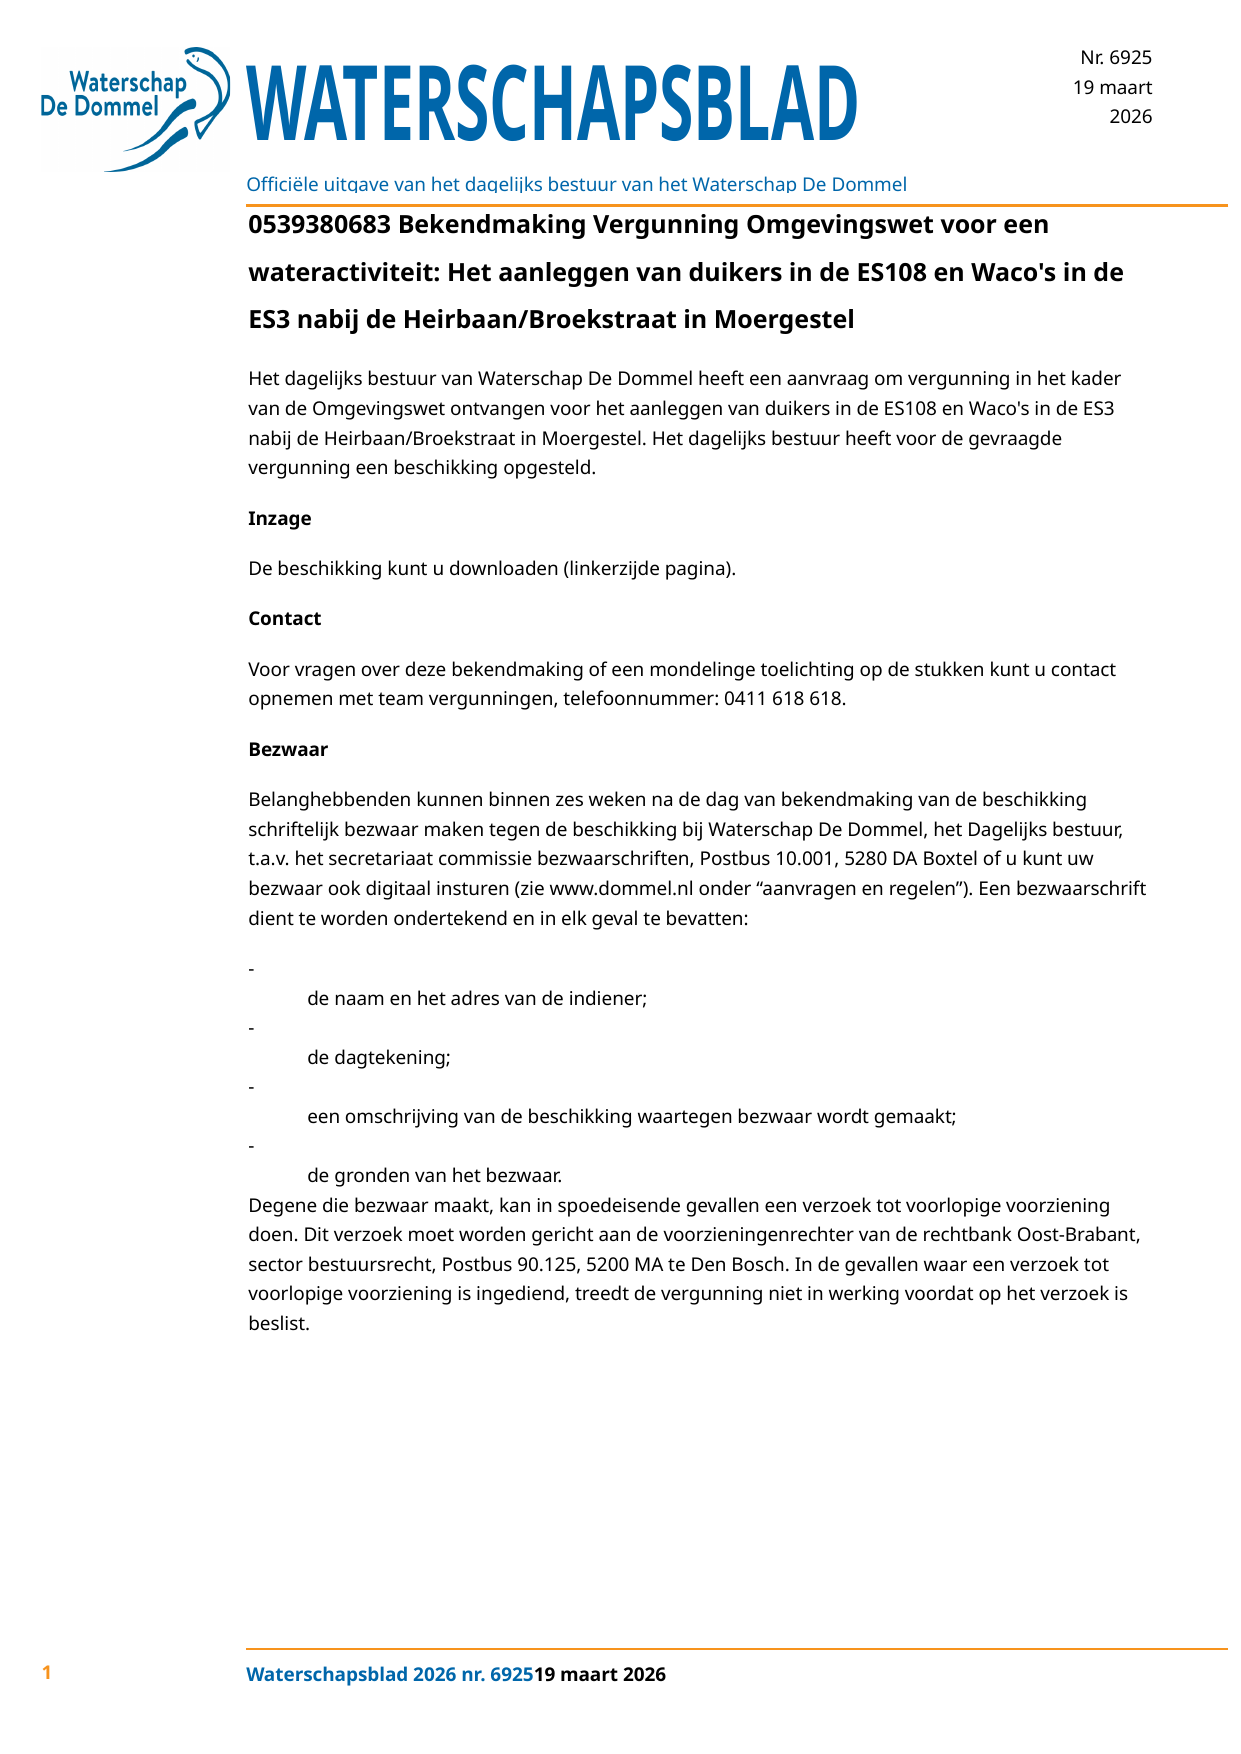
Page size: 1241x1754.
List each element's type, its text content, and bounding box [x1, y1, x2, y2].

list de gronden van het bezwaar. [248, 1162, 1152, 1188]
text Belanghebbenden kunnen binnen zes weken na de dag van bekendmaking van de beschikking schriftelijk bezwaar maken tegen de beschikking bij Waterschap De Dommel, het Dagelijks bestuur, t.a.v. het secretariaat commissie bezwaarschriften, Postbus 10.001, 5280 DA Boxtel of u kunt uw bezwaar ook digitaal insturen (zie www.dommel.nl onder “aanvragen en regelen”). Een bezwaarschrift dient te worden ondertekend en in elk geval te bevatten: [248, 786, 1152, 930]
list de dagtekening; [248, 1044, 1152, 1069]
list een omschrijving van de beschikking waartegen bezwaar wordt gemaakt; [248, 1103, 1152, 1129]
text Bezwaar [248, 736, 1152, 762]
text Contact [248, 606, 1152, 631]
text 0539380683 Bekendmaking Vergunning Omgevingswet voor een wateractiviteit: Het aanleggen van duikers in de ES108 en Waco's in de ES3 nabij de Heirbaan/Broekstraat in Moergestel [248, 207, 1152, 336]
text Het dagelijks bestuur van Waterschap De Dommel heeft een aanvraag om vergunning in het kader van de Omgevingswet ontvangen voor het aanleggen van duikers in de ES108 en Waco's in de ES3 nabij de Heirbaan/Broekstraat in Moergestel. Het dagelijks bestuur heeft voor de gevraagde vergunning een beschikking opgesteld. [248, 366, 1152, 480]
text Voor vragen over deze bekendmaking of een mondelinge toelichting op de stukken kunt u contact opnemen met team vergunningen, telefoonnummer: 0411 618 618. [248, 656, 1152, 711]
text De beschikking kunt u downloaden (linkerzijde pagina). [248, 555, 1152, 581]
picture [204, 47, 231, 76]
picture [41, 47, 231, 172]
list de naam en het adres van de indiener; [248, 985, 1152, 1010]
text Degene die bezwaar maakt, kan in spoedeisende gevallen een verzoek tot voorlopige voorziening doen. Dit verzoek moet worden gericht aan de voorzieningenrechter van de rechtbank Oost-Brabant, sector bestuursrecht, Postbus 90.125, 5200 MA te Den Bosch. In de gevallen waar een verzoek tot voorlopige voorziening is ingediend, treedt de vergunning niet in werking voordat op het verzoek is beslist. [248, 1192, 1152, 1336]
picture [45, 99, 51, 111]
picture [198, 118, 210, 131]
text Inzage [248, 505, 1152, 530]
